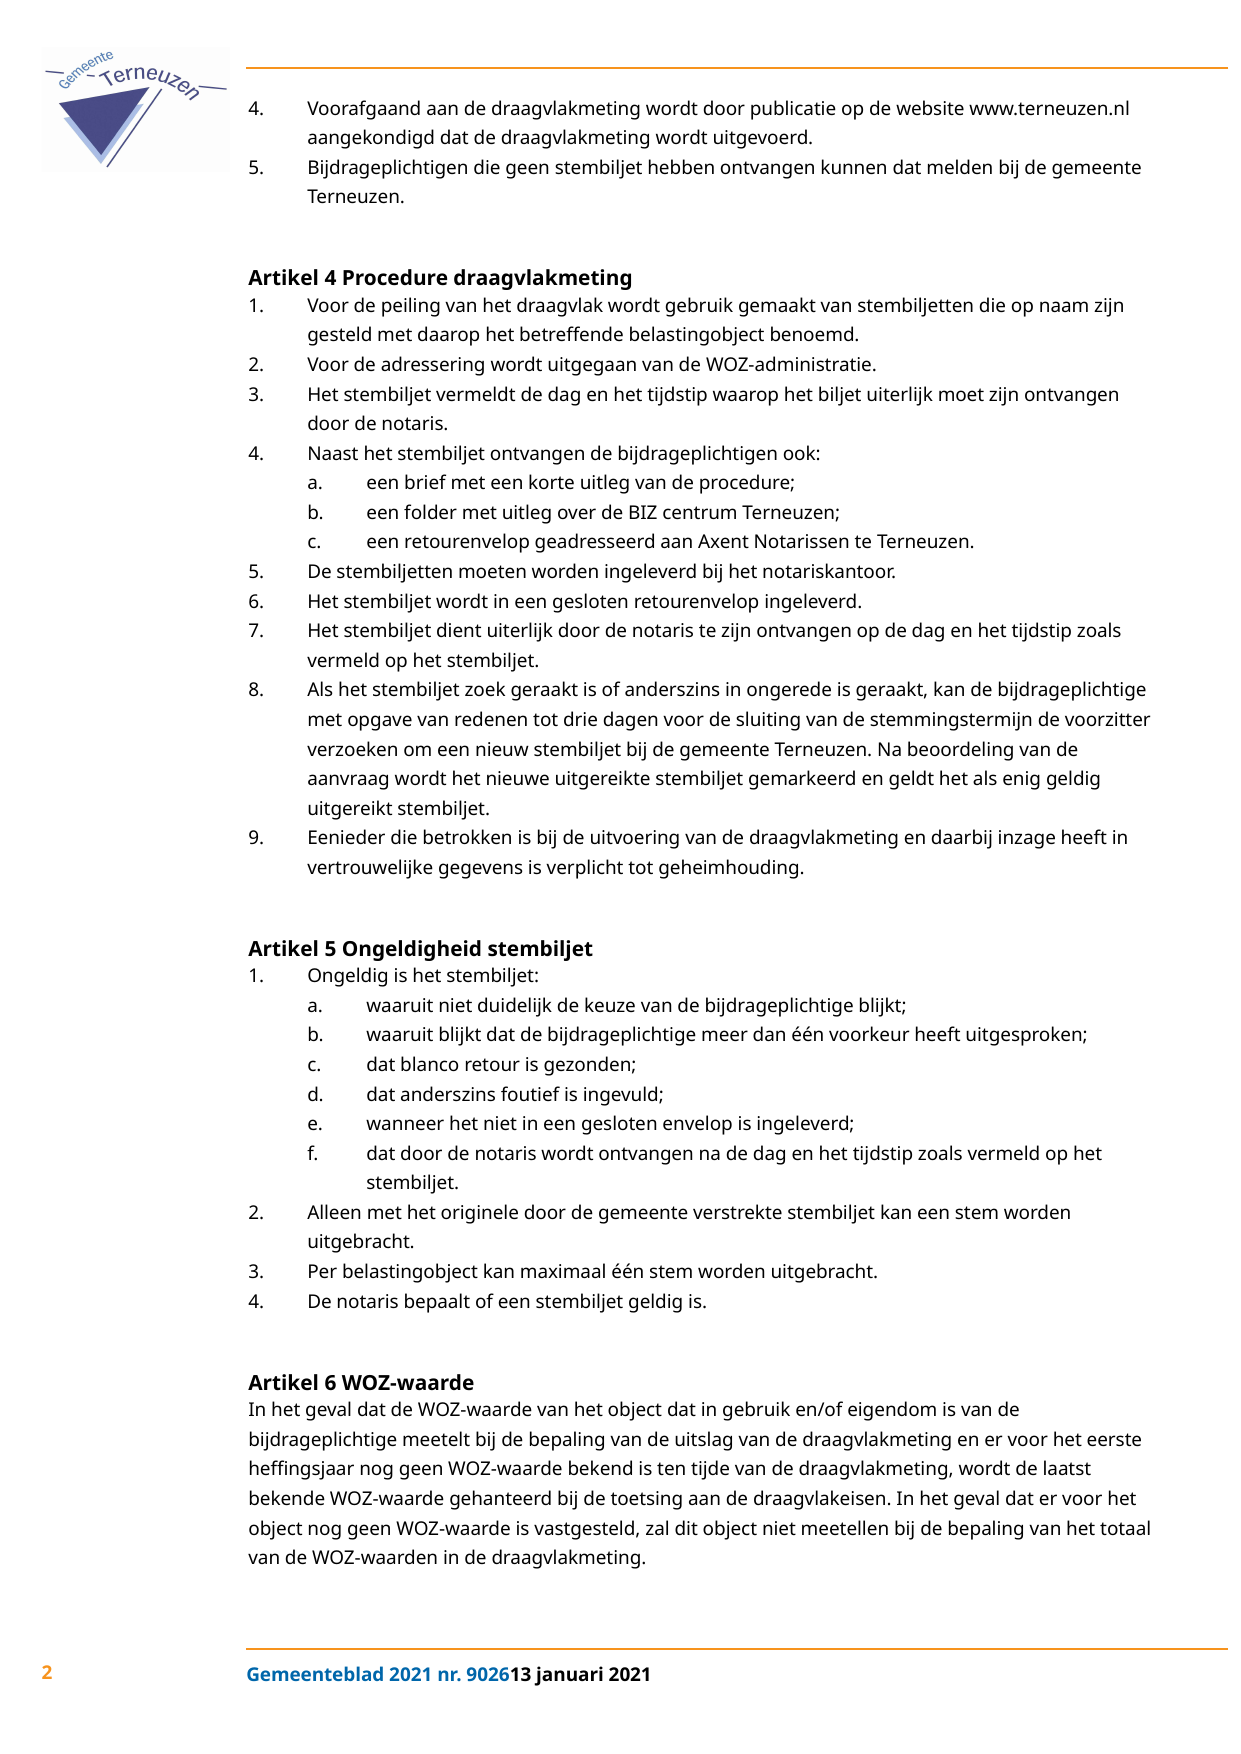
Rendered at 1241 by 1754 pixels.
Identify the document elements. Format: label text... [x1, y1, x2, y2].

list Ongeldig is het stembiljet: [248, 962, 1152, 988]
list Als het stembiljet zoek geraakt is of anderszins in ongerede is geraakt, kan de bijdrageplichtige met opgave van redenen tot drie dagen voor de sluiting van de stemmingstermijn de voorzitter verzoeken om een nieuw stembiljet bij de gemeente Terneuzen. Na beoordeling van de aanvraag wordt het nieuwe uitgereikte stembiljet gemarkeerd en geldt het als enig geldig uitgereikt stembiljet. [248, 677, 1152, 821]
list waaruit niet duidelijk de keuze van de bijdrageplichtige blijkt; [307, 992, 1152, 1018]
list Het stembiljet wordt in een gesloten retourenvelop ingeleverd. [248, 588, 1152, 613]
list wanneer het niet in een gesloten envelop is ingeleverd; [307, 1110, 1152, 1136]
list dat anderszins foutief is ingevuld; [307, 1081, 1152, 1107]
list Alleen met het originele door de gemeente verstrekte stembiljet kan een stem worden uitgebracht. [248, 1199, 1152, 1254]
picture [41, 47, 231, 172]
list De stembiljetten moeten worden ingeleverd bij het notariskantoor. [248, 558, 1152, 584]
list dat blanco retour is gezonden; [307, 1051, 1152, 1077]
list Het stembiljet dient uiterlijk door de notaris te zijn ontvangen op de dag en het tijdstip zoals vermeld op het stembiljet. [248, 617, 1152, 673]
list Voorafgaand aan de draagvlakmeting wordt door publicatie op de website www.terneuzen.nl aangekondigd dat de draagvlakmeting wordt uitgevoerd. [248, 95, 1152, 150]
list waaruit blijkt dat de bijdrageplichtige meer dan één voorkeur heeft uitgesproken; [307, 1022, 1152, 1047]
list een retourenvelop geadresseerd aan Axent Notarissen te Terneuzen. [307, 529, 1152, 554]
list Voor de adressering wordt uitgegaan van de WOZ-administratie. [248, 351, 1152, 377]
text Artikel 4 Procedure draagvlakmeting [248, 263, 1152, 292]
list Naast het stembiljet ontvangen de bijdrageplichtigen ook: [248, 440, 1152, 466]
text Artikel 5 Ongeldigheid stembiljet [248, 934, 1152, 962]
list Voor de peiling van het draagvlak wordt gebruik gemaakt van stembiljetten die op naam zijn gesteld met daarop het betreffende belastingobject benoemd. [248, 292, 1152, 347]
list Per belastingobject kan maximaal één stem worden uitgebracht. [248, 1258, 1152, 1284]
text In het geval dat de WOZ-waarde van het object dat in gebruik en/of eigendom is van de bijdrageplichtige meetelt bij de bepaling van de uitslag van de draagvlakmeting en er voor het eerste heffingsjaar nog geen WOZ-waarde bekend is ten tijde van de draagvlakmeting, wordt de laatst bekende WOZ-waarde gehanteerd bij de toetsing aan de draagvlakeisen. In het geval dat er voor het object nog geen WOZ-waarde is vastgesteld, zal dit object niet meetellen bij de bepaling van het totaal van de WOZ-waarden in de draagvlakmeting. [248, 1396, 1152, 1570]
list Het stembiljet vermeldt de dag en het tijdstip waarop het biljet uiterlijk moet zijn ontvangen door de notaris. [248, 381, 1152, 436]
text Artikel 6 WOZ-waarde [248, 1368, 1152, 1396]
list De notaris bepaalt of een stembiljet geldig is. [248, 1288, 1152, 1314]
list een folder met uitleg over de BIZ centrum Terneuzen; [307, 499, 1152, 525]
list Bijdrageplichtigen die geen stembiljet hebben ontvangen kunnen dat melden bij de gemeente Terneuzen. [248, 154, 1152, 209]
list een brief met een korte uitleg van de procedure; [307, 469, 1152, 495]
list dat door de notaris wordt ontvangen na de dag en het tijdstip zoals vermeld op het stembiljet. [307, 1140, 1152, 1195]
list Eenieder die betrokken is bij de uitvoering van de draagvlakmeting en daarbij inzage heeft in vertrouwelijke gegevens is verplicht tot geheimhouding. [248, 824, 1152, 880]
